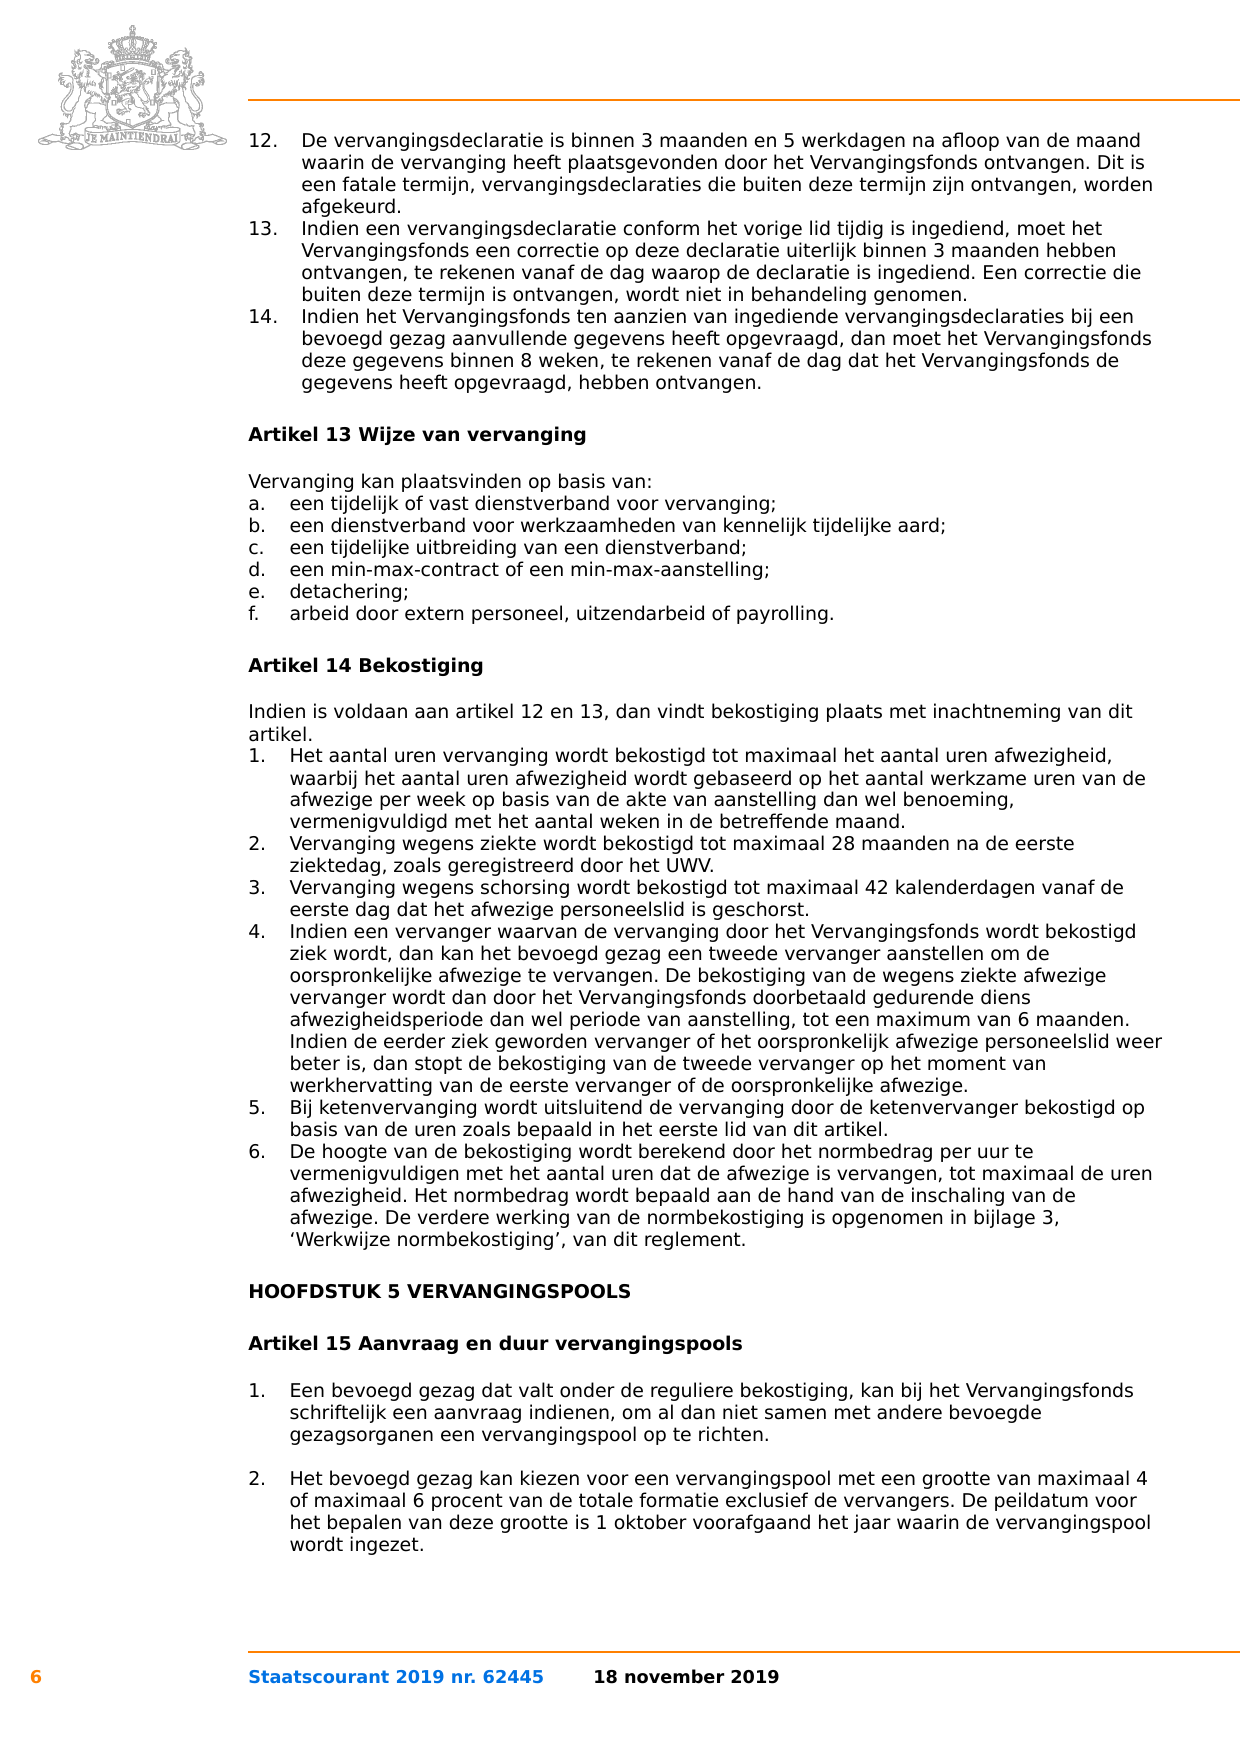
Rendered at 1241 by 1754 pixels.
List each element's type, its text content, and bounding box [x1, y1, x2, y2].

text a. een tijdelijk of vast dienstverband voor vervanging; [248, 493, 1163, 514]
text 2. Vervanging wegens ziekte wordt bekostigd tot maximaal 28 maanden na de eerste ziektedag, zoals geregistreerd door het UWV. [248, 833, 1163, 877]
text 12. De vervangingsdeclaratie is binnen 3 maanden en 5 werkdagen na afloop van de maand waarin de vervanging heeft plaatsgevonden door het Vervangingsfonds ontvangen. Dit is een fatale termijn, vervangingsdeclaraties die buiten deze termijn zijn ontvangen, worden afgekeurd. [248, 130, 1163, 218]
text 6. De hoogte van de bekostiging wordt berekend door het normbedrag per uur te vermenigvuldigen met het aantal uren dat de afwezige is vervangen, tot maximaal de uren afwezigheid. Het normbedrag wordt bepaald aan de hand van de inschaling van de afwezige. De verdere werking van de normbekostiging is opgenomen in bijlage 3, ‘Werkwijze normbekostiging’, van dit reglement. [248, 1141, 1163, 1251]
text Vervanging kan plaatsvinden op basis van: [248, 471, 1163, 493]
text f. arbeid door extern personeel, uitzendarbeid of payrolling. [248, 602, 1163, 624]
text b. een dienstverband voor werkzaamheden van kennelijk tijdelijke aard; [248, 514, 1163, 537]
text Indien is voldaan aan artikel 12 en 13, dan vindt bekostiging plaats met inachtneming van dit artikel. [248, 701, 1163, 745]
text 3. Vervanging wegens schorsing wordt bekostigd tot maximaal 42 kalenderdagen vanaf de eerste dag dat het afwezige personeelslid is geschorst. [248, 877, 1163, 921]
text 2. Het bevoegd gezag kan kiezen voor een vervangingspool met een grootte van maximaal 4 of maximaal 6 procent van de totale formatie exclusief de vervangers. De peildatum voor het bepalen van deze grootte is 1 oktober voorafgaand het jaar waarin de vervangingspool wordt ingezet. [248, 1468, 1163, 1556]
subtitle Artikel 15 Aanvraag en duur vervangingspools [248, 1333, 1163, 1355]
subtitle Artikel 14 Bekostiging [248, 654, 1163, 676]
subtitle Artikel 13 Wijze van vervanging [248, 424, 1163, 446]
text 14. Indien het Vervangingsfonds ten aanzien van ingediende vervangingsdeclaraties bij een bevoegd gezag aanvullende gegevens heeft opgevraagd, dan moet het Vervangingsfonds deze gegevens binnen 8 weken, te rekenen vanaf de dag dat het Vervangingsfonds de gegevens heeft opgevraagd, hebben ontvangen. [248, 306, 1163, 394]
text 4. Indien een vervanger waarvan de vervanging door het Vervangingsfonds wordt bekostigd ziek wordt, dan kan het bevoegd gezag een tweede vervanger aanstellen om de oorspronkelijke afwezige te vervangen. De bekostiging van de wegens ziekte afwezige vervanger wordt dan door het Vervangingsfonds doorbetaald gedurende diens afwezigheidsperiode dan wel periode van aanstelling, tot een maximum van 6 maanden. Indien de eerder ziek geworden vervanger of het oorspronkelijk afwezige personeelslid weer beter is, dan stopt de bekostiging van de tweede vervanger op het moment van werkhervatting van de eerste vervanger of de oorspronkelijke afwezige. [248, 921, 1163, 1097]
subtitle HOOFDSTUK 5 VERVANGINGSPOOLS [248, 1281, 1163, 1303]
text e. detachering; [248, 581, 1163, 602]
text 13. Indien een vervangingsdeclaratie conform het vorige lid tijdig is ingediend, moet het Vervangingsfonds een correctie op deze declaratie uiterlijk binnen 3 maanden hebben ontvangen, te rekenen vanaf de dag waarop de declaratie is ingediend. Een correctie die buiten deze termijn is ontvangen, wordt niet in behandeling genomen. [248, 218, 1163, 306]
text 1. Een bevoegd gezag dat valt onder de reguliere bekostiging, kan bij het Vervangingsfonds schriftelijk een aanvraag indienen, om al dan niet samen met andere bevoegde gezagsorganen een vervangingspool op te richten. [248, 1380, 1163, 1446]
text 1. Het aantal uren vervanging wordt bekostigd tot maximaal het aantal uren afwezigheid, waarbij het aantal uren afwezigheid wordt gebaseerd op het aantal werkzame uren van de afwezige per week op basis van de akte van aanstelling dan wel benoeming, vermenigvuldigd met het aantal weken in de betreffende maand. [248, 745, 1163, 833]
text d. een min-max-contract of een min-max-aanstelling; [248, 558, 1163, 581]
picture [38, 25, 227, 150]
text 5. Bij ketenvervanging wordt uitsluitend de vervanging door de ketenvervanger bekostigd op basis van de uren zoals bepaald in het eerste lid van dit artikel. [248, 1097, 1163, 1141]
text c. een tijdelijke uitbreiding van een dienstverband; [248, 537, 1163, 558]
